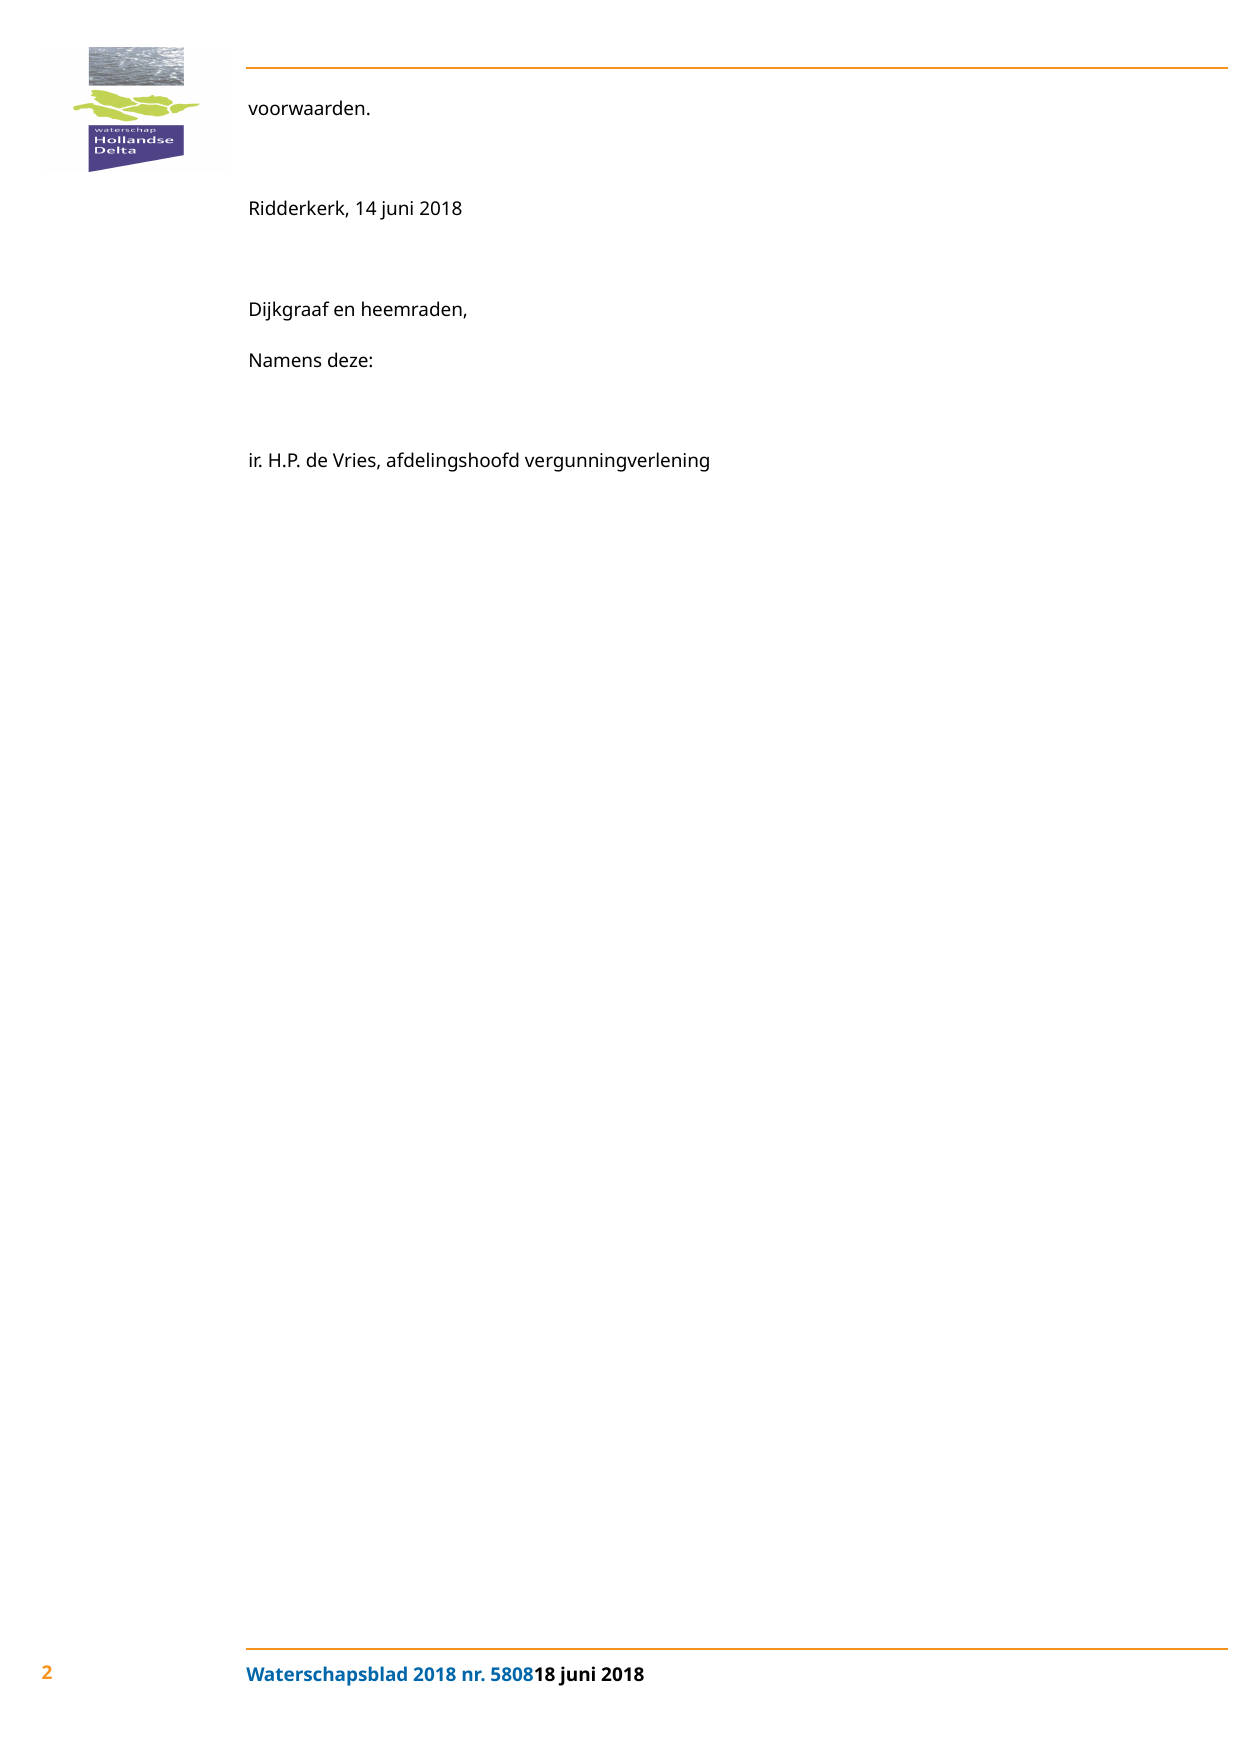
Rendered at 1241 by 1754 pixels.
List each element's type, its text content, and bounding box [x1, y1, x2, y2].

text ir. H.P. de Vries, afdelingshoofd vergunningverlening [248, 448, 1152, 473]
picture [41, 47, 231, 172]
text Namens deze: [248, 347, 1152, 373]
text Ridderkerk, 14 juni 2018 [248, 196, 1152, 221]
text voorwaarden. [248, 95, 1152, 121]
text Dijkgraaf en heemraden, [248, 296, 1152, 322]
